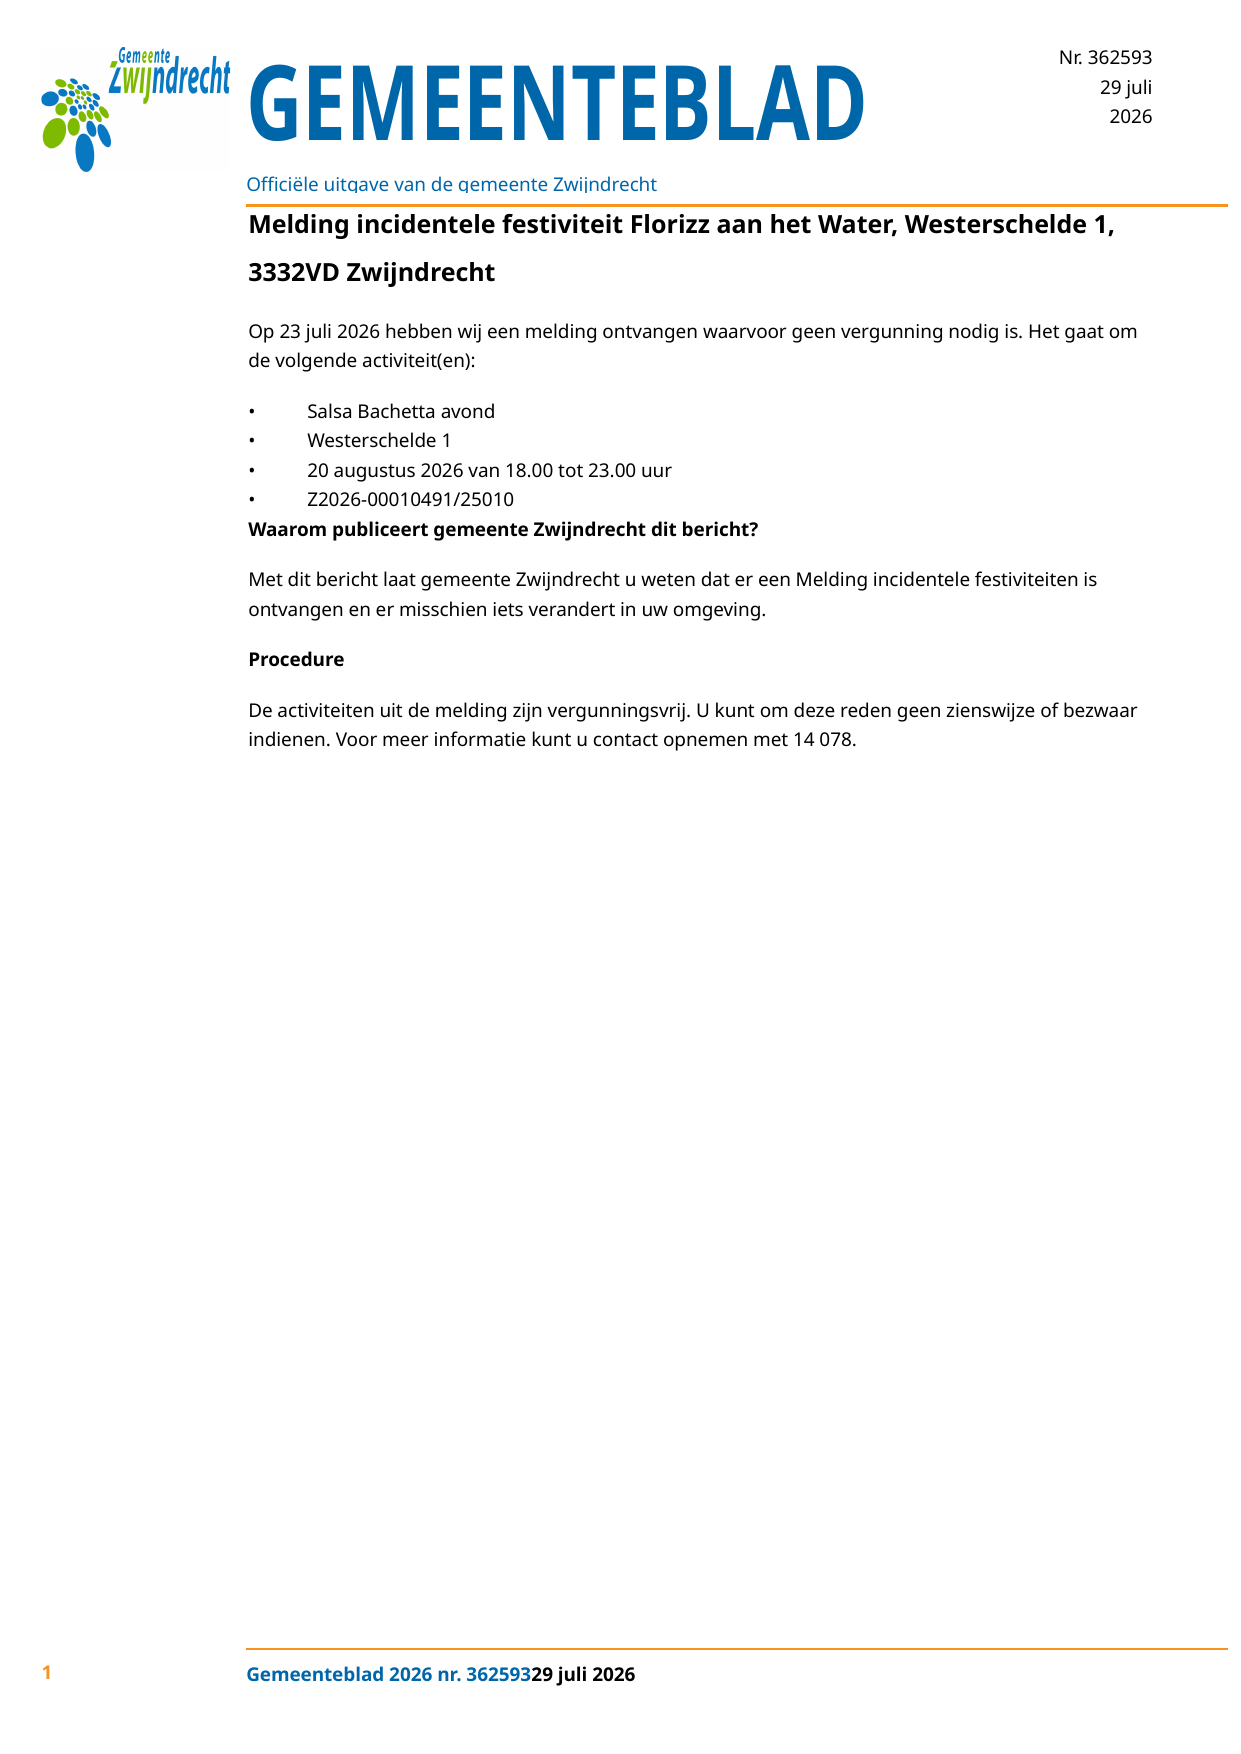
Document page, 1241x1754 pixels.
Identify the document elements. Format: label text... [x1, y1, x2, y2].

list Salsa Bachetta avond [248, 398, 1152, 424]
text Procedure [248, 647, 1152, 672]
list Westerschelde 1 [248, 427, 1152, 453]
picture [41, 47, 231, 172]
text Met dit bericht laat gemeente Zwijndrecht u weten dat er een Melding incidentele festiviteiten is ontvangen en er misschien iets verandert in uw omgeving. [248, 567, 1152, 622]
text De activiteiten uit de melding zijn vergunningsvrij. U kunt om deze reden geen zienswijze of bezwaar indienen. Voor meer informatie kunt u contact opnemen met 14 078. [248, 697, 1152, 752]
list 20 augustus 2026 van 18.00 tot 23.00 uur [248, 457, 1152, 483]
text Waarom publiceert gemeente Zwijndrecht dit bericht? [248, 516, 1152, 542]
text Melding incidentele festiviteit Florizz aan het Water, Westerschelde 1, 3332VD Zwijndrecht [248, 207, 1152, 288]
text Op 23 juli 2026 hebben wij een melding ontvangen waarvoor geen vergunning nodig is. Het gaat om de volgende activiteit(en): [248, 318, 1152, 373]
list Z2026-00010491/25010 [248, 487, 1152, 512]
